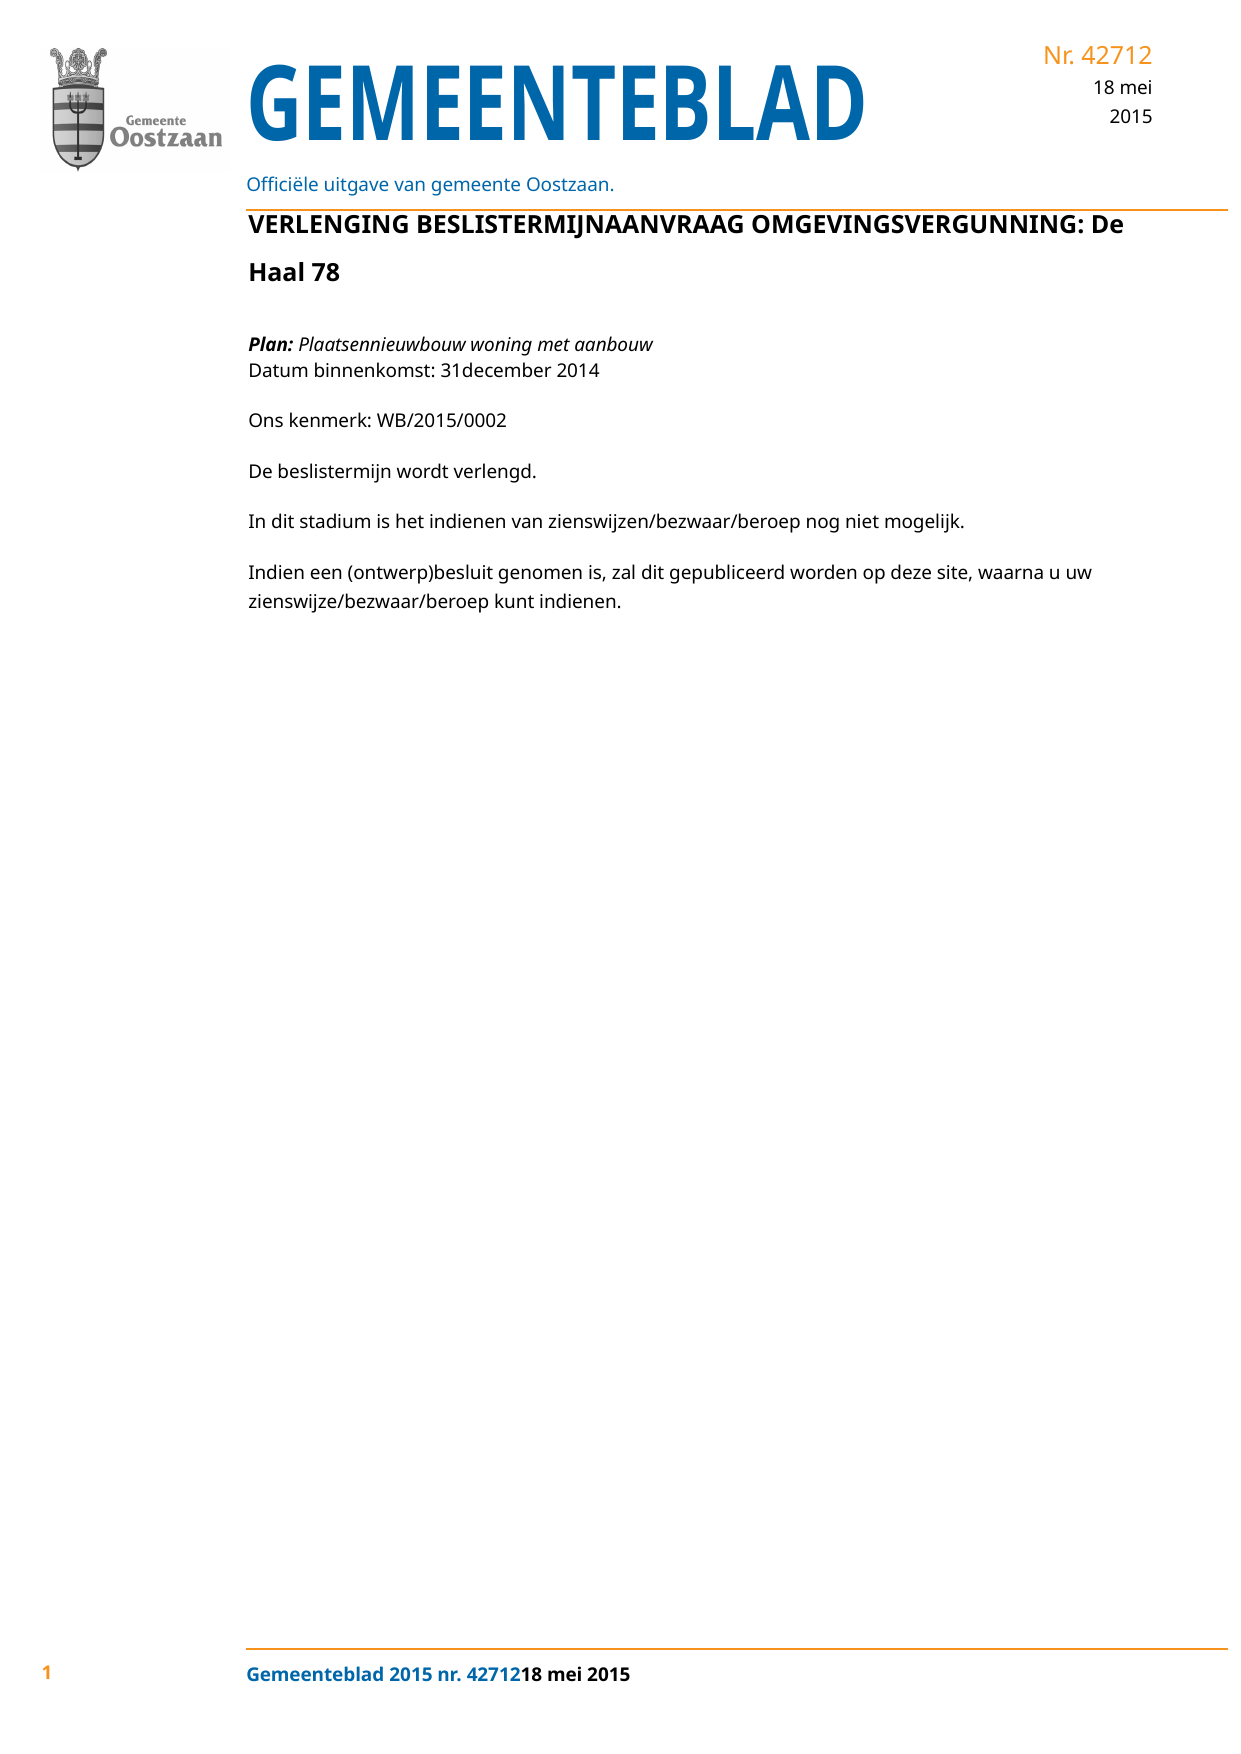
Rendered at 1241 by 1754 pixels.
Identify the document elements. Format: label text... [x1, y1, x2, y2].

picture [41, 47, 231, 172]
text In dit stadium is het indienen van zienswijzen/bezwaar/beroep nog niet mogelijk. [248, 508, 1152, 534]
text Datum binnenkomst: 31december 2014 [248, 357, 1152, 383]
text VERLENGING BESLISTERMIJNAANVRAAG OMGEVINGSVERGUNNING: De Haal 78 [248, 211, 1152, 288]
text De beslistermijn wordt verlengd. [248, 458, 1152, 484]
text Indien een (ontwerp)besluit genomen is, zal dit gepubliceerd worden op deze site, waarna u uw zienswijze/bezwaar/beroep kunt indienen. [248, 559, 1152, 614]
text Ons kenmerk: WB/2015/0002 [248, 408, 1152, 433]
text Plan: Plaatsennieuwbouw woning met aanbouw [248, 331, 1152, 357]
